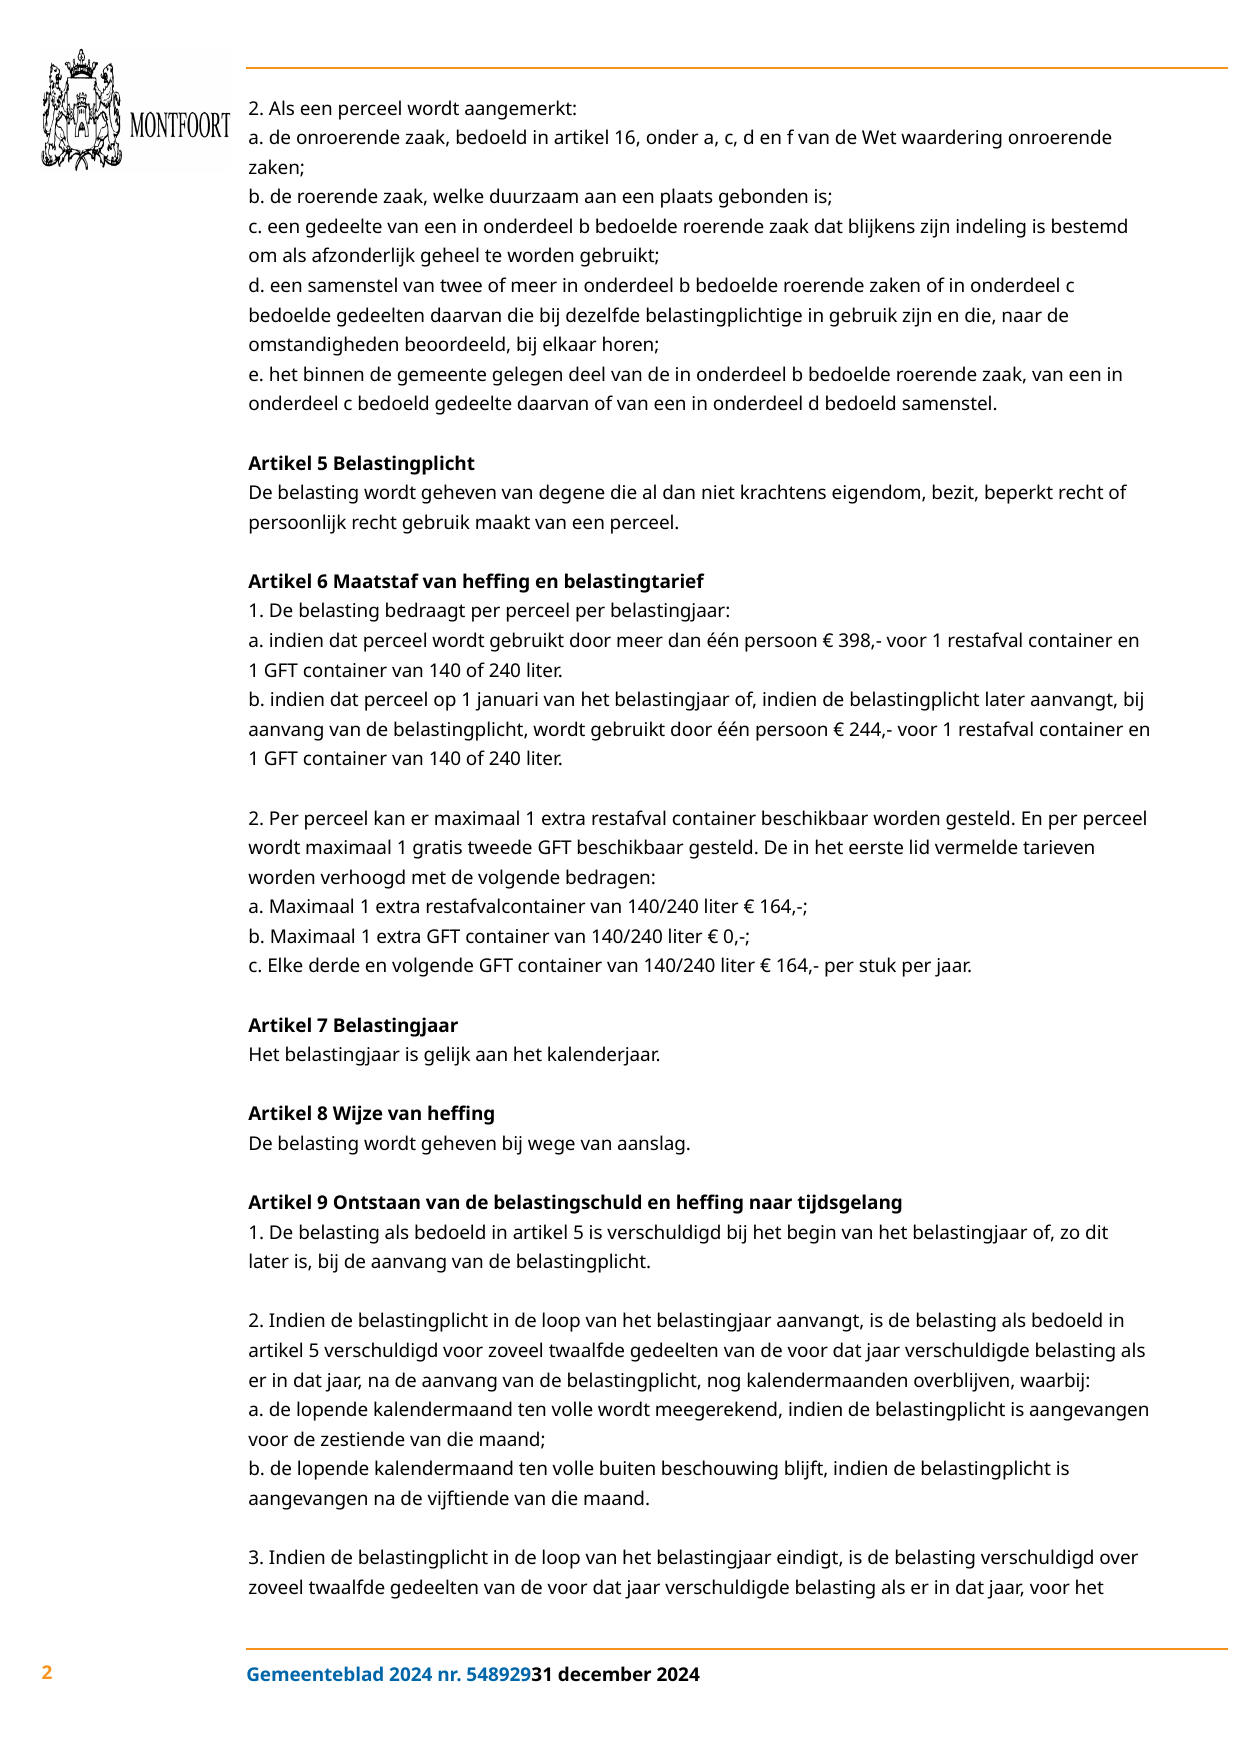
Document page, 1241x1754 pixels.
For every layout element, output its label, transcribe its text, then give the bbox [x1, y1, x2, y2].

picture [41, 47, 231, 172]
text b. de lopende kalendermaand ten volle buiten beschouwing blijft, indien de belastingplicht is aangevangen na de vijftiende van die maand. [248, 1456, 1152, 1511]
text 1. De belasting bedraagt per perceel per belastingjaar: [248, 598, 1152, 623]
text 2. Per perceel kan er maximaal 1 extra restafval container beschikbaar worden gesteld. En per perceel wordt maximaal 1 gratis tweede GFT beschikbaar gesteld. De in het eerste lid vermelde tarieven worden verhoogd met de volgende bedragen: [248, 805, 1152, 890]
text Artikel 5 Belastingplicht [248, 450, 1152, 476]
text Artikel 9 Ontstaan van de belastingschuld en heffing naar tijdsgelang [248, 1189, 1152, 1215]
text Het belastingjaar is gelijk aan het kalenderjaar. [248, 1041, 1152, 1067]
text a. indien dat perceel wordt gebruikt door meer dan één persoon € 398,- voor 1 restafval container en 1 GFT container van 140 of 240 liter. [248, 627, 1152, 683]
text a. de onroerende zaak, bedoeld in artikel 16, onder a, c, d en f van de Wet waardering onroerende zaken; [248, 124, 1152, 180]
text 2. Indien de belastingplicht in de loop van het belastingjaar aanvangt, is de belasting als bedoeld in artikel 5 verschuldigd voor zoveel twaalfde gedeelten van de voor dat jaar verschuldigde belasting als er in dat jaar, na de aanvang van de belastingplicht, nog kalendermaanden overblijven, waarbij: [248, 1308, 1152, 1393]
text b. de roerende zaak, welke duurzaam aan een plaats gebonden is; [248, 183, 1152, 209]
text Artikel 6 Maatstaf van heffing en belastingtarief [248, 568, 1152, 594]
text Artikel 7 Belastingjaar [248, 1012, 1152, 1038]
text De belasting wordt geheven bij wege van aanslag. [248, 1130, 1152, 1156]
text c. Elke derde en volgende GFT container van 140/240 liter € 164,- per stuk per jaar. [248, 953, 1152, 978]
text 3. Indien de belastingplicht in de loop van het belastingjaar eindigt, is de belasting verschuldigd over zoveel twaalfde gedeelten van de voor dat jaar verschuldigde belasting als er in dat jaar, voor het [248, 1544, 1152, 1600]
text Artikel 8 Wijze van heffing [248, 1101, 1152, 1126]
text a. de lopende kalendermaand ten volle wordt meegerekend, indien de belastingplicht is aangevangen voor de zestiende van die maand; [248, 1396, 1152, 1452]
text d. een samenstel van twee of meer in onderdeel b bedoelde roerende zaken of in onderdeel c bedoelde gedeelten daarvan die bij dezelfde belastingplichtige in gebruik zijn en die, naar de omstandigheden beoordeeld, bij elkaar horen; [248, 272, 1152, 357]
text b. indien dat perceel op 1 januari van het belastingjaar of, indien de belastingplicht later aanvangt, bij aanvang van de belastingplicht, wordt gebruikt door één persoon € 244,- voor 1 restafval container en 1 GFT container van 140 of 240 liter. [248, 686, 1152, 771]
text De belasting wordt geheven van degene die al dan niet krachtens eigendom, bezit, beperkt recht of persoonlijk recht gebruik maakt van een perceel. [248, 479, 1152, 535]
text b. Maximaal 1 extra GFT container van 140/240 liter € 0,-; [248, 923, 1152, 949]
text 1. De belasting als bedoeld in artikel 5 is verschuldigd bij het begin van het belastingjaar of, zo dit later is, bij de aanvang van de belastingplicht. [248, 1219, 1152, 1274]
text 2. Als een perceel wordt aangemerkt: [248, 95, 1152, 121]
text e. het binnen de gemeente gelegen deel van de in onderdeel b bedoelde roerende zaak, van een in onderdeel c bedoeld gedeelte daarvan of van een in onderdeel d bedoeld samenstel. [248, 361, 1152, 416]
text c. een gedeelte van een in onderdeel b bedoelde roerende zaak dat blijkens zijn indeling is bestemd om als afzonderlijk geheel te worden gebruikt; [248, 213, 1152, 268]
text a. Maximaal 1 extra restafvalcontainer van 140/240 liter € 164,-; [248, 893, 1152, 919]
